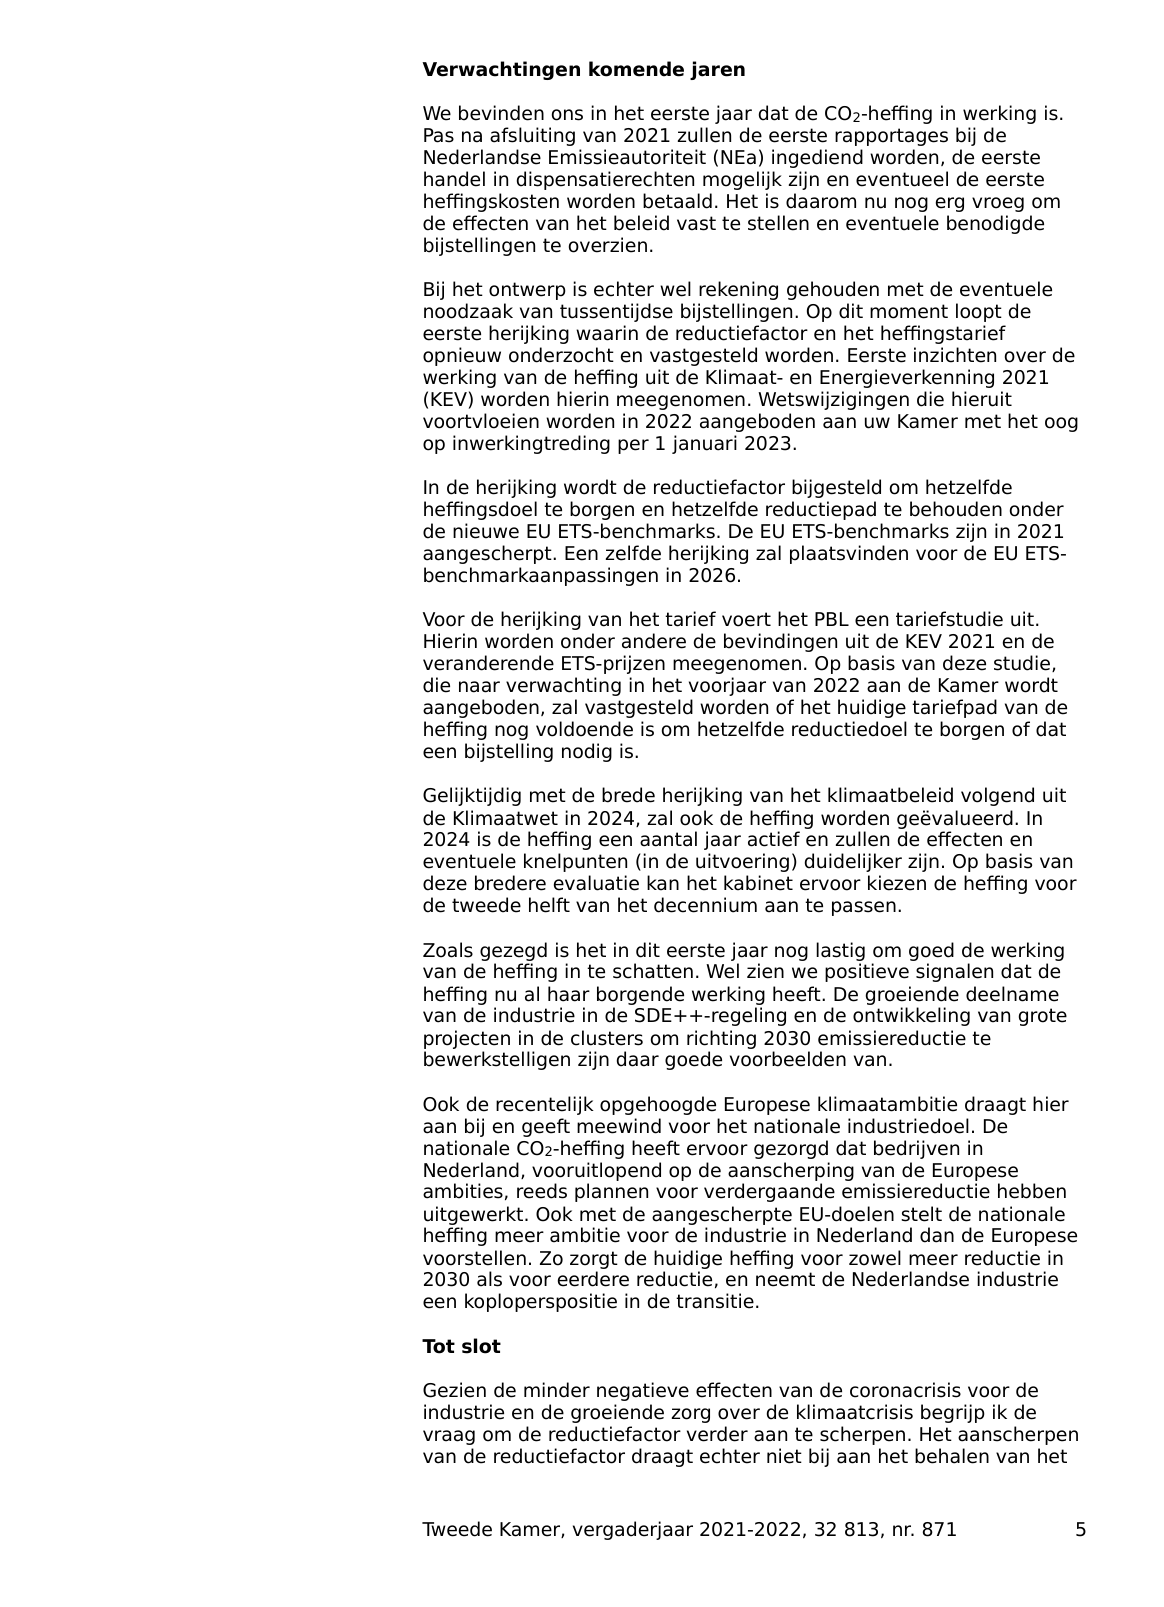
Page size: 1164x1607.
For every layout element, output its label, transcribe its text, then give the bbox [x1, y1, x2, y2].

text We bevinden ons in het eerste jaar dat de CO2-heffing in werking is. Pas na afsluiting van 2021 zullen de eerste rapportages bij de Nederlandse Emissieautoriteit (NEa) ingediend worden, de eerste handel in dispensatierechten mogelijk zijn en eventueel de eerste heffingskosten worden betaald. Het is daarom nu nog erg vroeg om de effecten van het beleid vast te stellen en eventuele benodigde bijstellingen te overzien. [422, 103, 1087, 257]
text Voor de herijking van het tarief voert het PBL een tariefstudie uit. Hierin worden onder andere de bevindingen uit de KEV 2021 en de veranderende ETS-prijzen meegenomen. Op basis van deze studie, die naar verwachting in het voorjaar van 2022 aan de Kamer wordt aangeboden, zal vastgesteld worden of het huidige tariefpad van de heffing nog voldoende is om hetzelfde reductiedoel te borgen of dat een bijstelling nodig is. [422, 609, 1087, 763]
text Zoals gezegd is het in dit eerste jaar nog lastig om goed de werking van de heffing in te schatten. Wel zien we positieve signalen dat de heffing nu al haar borgende werking heeft. De groeiende deelname van de industrie in de SDE++-regeling en de ontwikkeling van grote projecten in de clusters om richting 2030 emissiereductie te bewerkstelligen zijn daar goede voorbeelden van. [422, 939, 1087, 1071]
subtitle Tot slot [422, 1336, 1087, 1357]
text In de herijking wordt de reductiefactor bijgesteld om hetzelfde heffingsdoel te borgen en hetzelfde reductiepad te behouden onder de nieuwe EU ETS-benchmarks. De EU ETS-benchmarks zijn in 2021 aangescherpt. Een zelfde herijking zal plaatsvinden voor de EU ETS-benchmarkaanpassingen in 2026. [422, 477, 1087, 587]
text Gezien de minder negatieve effecten van de coronacrisis voor de industrie en de groeiende zorg over de klimaatcrisis begrijp ik de vraag om de reductiefactor verder aan te scherpen. Het aanscherpen van de reductiefactor draagt echter niet bij aan het behalen van het [422, 1380, 1087, 1468]
text Bij het ontwerp is echter wel rekening gehouden met de eventuele noodzaak van tussentijdse bijstellingen. Op dit moment loopt de eerste herijking waarin de reductiefactor en het heffingstarief opnieuw onderzocht en vastgesteld worden. Eerste inzichten over de werking van de heffing uit de Klimaat- en Energieverkenning 2021 (KEV) worden hierin meegenomen. Wetswijzigingen die hieruit voortvloeien worden in 2022 aangeboden aan uw Kamer met het oog op inwerkingtreding per 1 januari 2023. [422, 279, 1087, 455]
subtitle Verwachtingen komende jaren [422, 59, 1087, 81]
text Gelijktijdig met de brede herijking van het klimaatbeleid volgend uit de Klimaatwet in 2024, zal ook de heffing worden geëvalueerd. In 2024 is de heffing een aantal jaar actief en zullen de effecten en eventuele knelpunten (in de uitvoering) duidelijker zijn. Op basis van deze bredere evaluatie kan het kabinet ervoor kiezen de heffing voor de tweede helft van het decennium aan te passen. [422, 785, 1087, 917]
text Ook de recentelijk opgehoogde Europese klimaatambitie draagt hier aan bij en geeft meewind voor het nationale industriedoel. De nationale CO2-heffing heeft ervoor gezorgd dat bedrijven in Nederland, vooruitlopend op de aanscherping van de Europese ambities, reeds plannen voor verdergaande emissiereductie hebben uitgewerkt. Ook met de aangescherpte EU-doelen stelt de nationale heffing meer ambitie voor de industrie in Nederland dan de Europese voorstellen. Zo zorgt de huidige heffing voor zowel meer reductie in 2030 als voor eerdere reductie, en neemt de Nederlandse industrie een koploperspositie in de transitie. [422, 1093, 1087, 1313]
